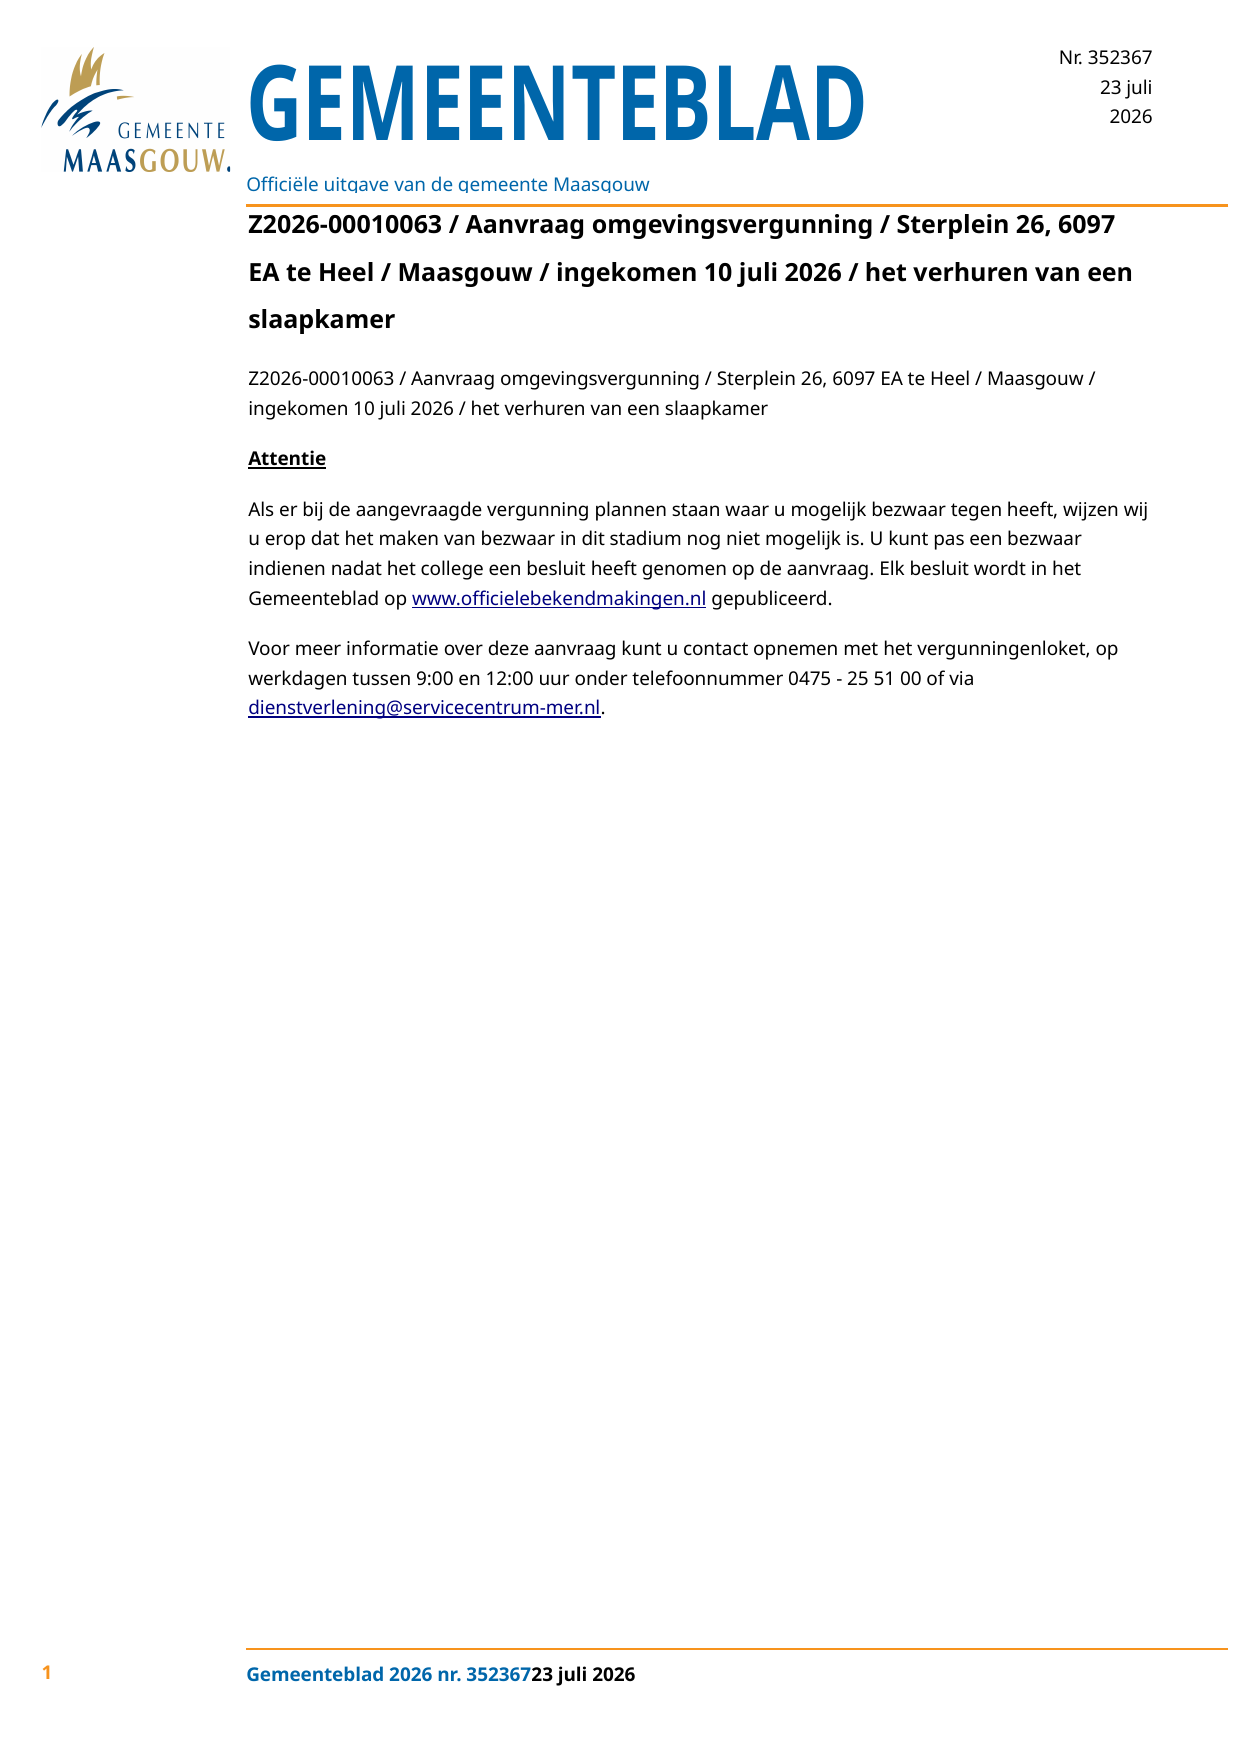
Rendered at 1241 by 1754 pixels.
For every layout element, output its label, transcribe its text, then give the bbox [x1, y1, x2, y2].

text Voor meer informatie over deze aanvraag kunt u contact opnemen met het vergunningenloket, op werkdagen tussen 9:00 en 12:00 uur onder telefoonnummer 0475 - 25 51 00 of via dienstverlening@servicecentrum-mer.nl. [248, 635, 1152, 720]
text Z2026-00010063 / Aanvraag omgevingsvergunning / Sterplein 26, 6097 EA te Heel / Maasgouw / ingekomen 10 juli 2026 / het verhuren van een slaapkamer [248, 207, 1152, 336]
text Als er bij de aangevraagde vergunning plannen staan waar u mogelijk bezwaar tegen heeft, wijzen wij u erop dat het maken van bezwaar in dit stadium nog niet mogelijk is. U kunt pas een bezwaar indienen nadat het college een besluit heeft genomen op de aanvraag. Elk besluit wordt in het Gemeenteblad op www.officielebekendmakingen.nl gepubliceerd. [248, 496, 1152, 610]
text Attentie [248, 446, 1152, 471]
picture [41, 47, 231, 172]
text Z2026-00010063 / Aanvraag omgevingsvergunning / Sterplein 26, 6097 EA te Heel / Maasgouw / ingekomen 10 juli 2026 / het verhuren van een slaapkamer [248, 366, 1152, 421]
